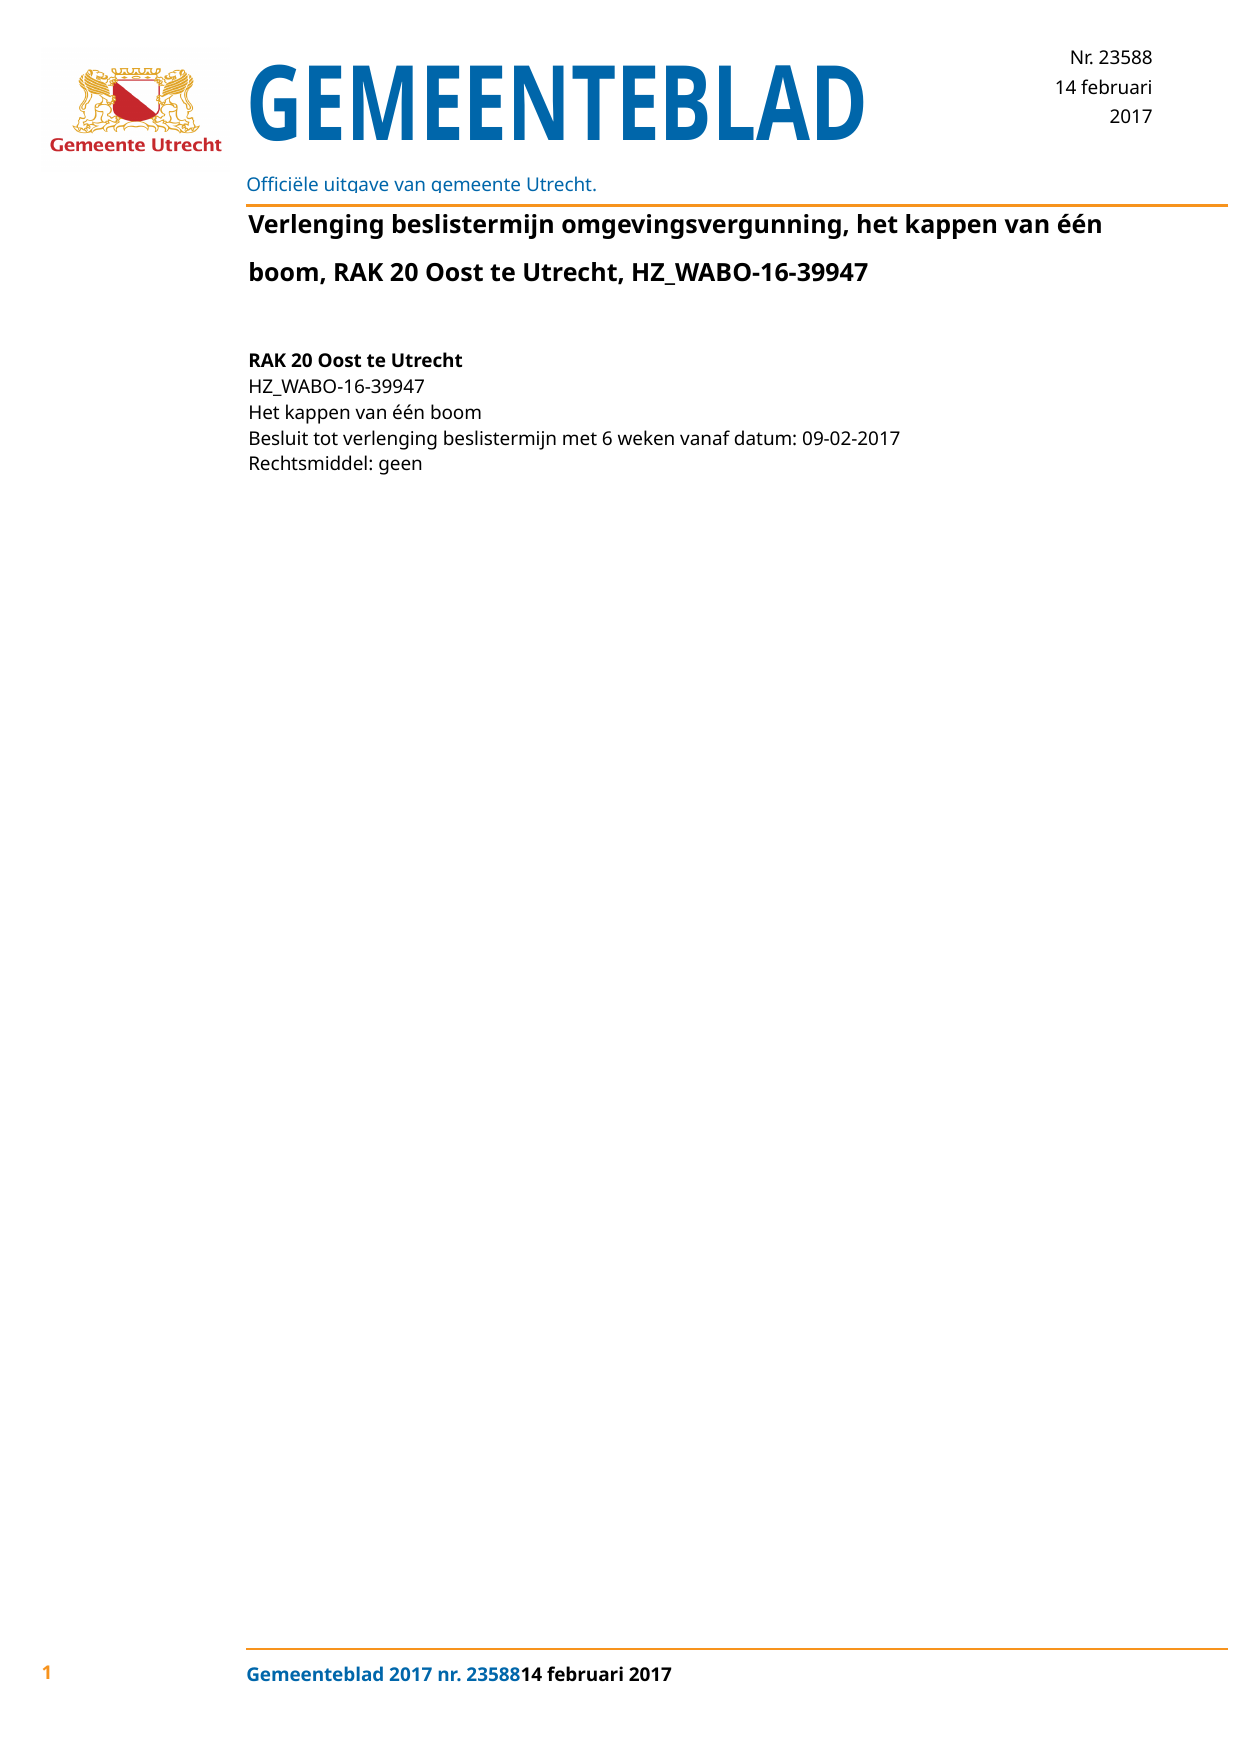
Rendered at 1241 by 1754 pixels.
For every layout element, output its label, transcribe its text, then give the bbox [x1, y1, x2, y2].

table_cell HZ_WABO-16-39947 [248, 373, 1152, 399]
table_cell Het kappen van één boom [248, 399, 549, 425]
table_cell Besluit tot verlenging beslistermijn met 6 weken vanaf datum: 09-02-2017 [248, 425, 1152, 451]
table_cell Rechtsmiddel: geen [248, 451, 1152, 476]
text Verlenging beslistermijn omgevingsvergunning, het kappen van één boom, RAK 20 Oost te Utrecht, HZ_WABO-16-39947 [248, 207, 1152, 288]
table_header RAK 20 Oost te Utrecht [248, 348, 1152, 373]
picture [41, 47, 231, 172]
